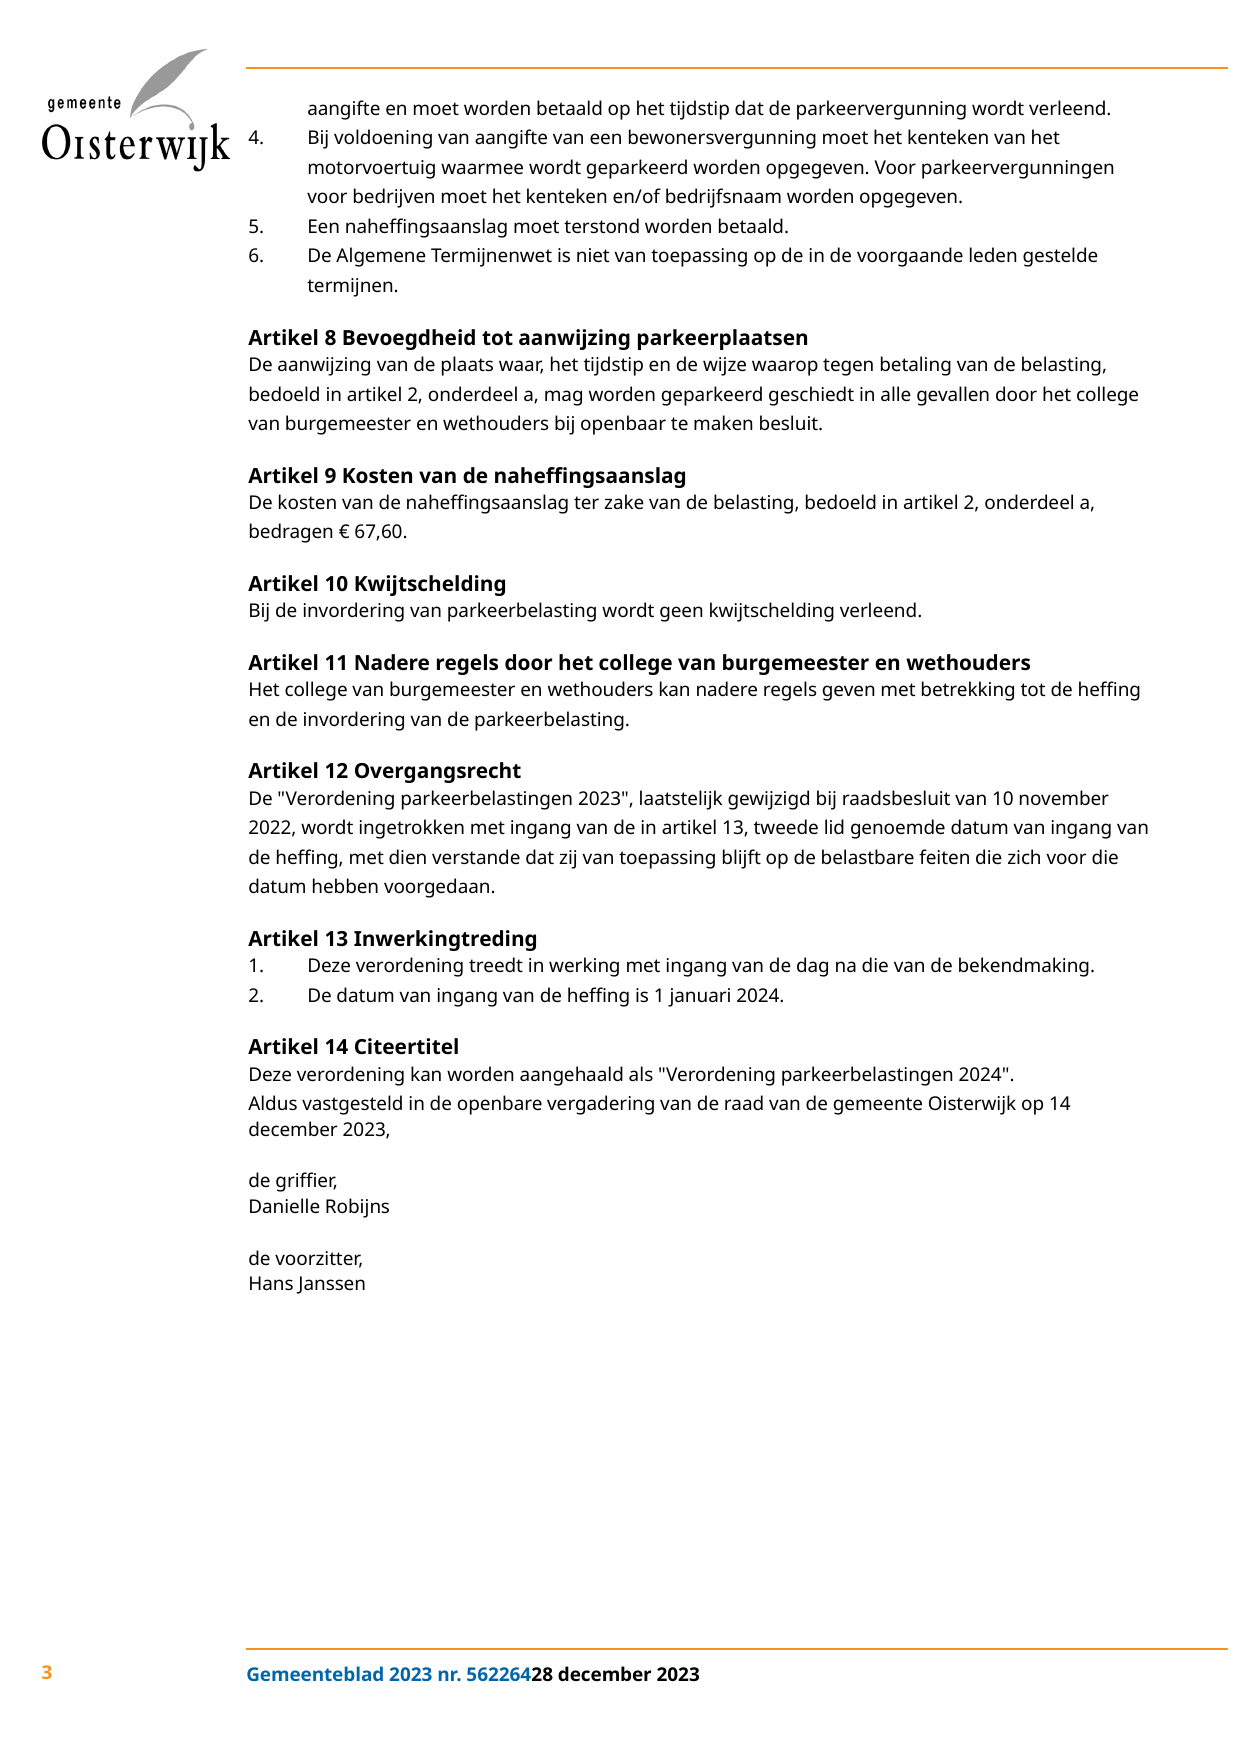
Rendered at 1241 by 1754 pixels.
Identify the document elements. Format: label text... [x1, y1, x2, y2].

text Artikel 12 Overgangsrecht [248, 756, 1152, 785]
text De "Verordening parkeerbelastingen 2023", laatstelijk gewijzigd bij raadsbesluit van 10 november 2022, wordt ingetrokken met ingang van de in artikel 13, tweede lid genoemde datum van ingang van de heffing, met dien verstande dat zij van toepassing blijft op de belastbare feiten die zich voor die datum hebben voorgedaan. [248, 785, 1152, 899]
text Bij de invordering van parkeerbelasting wordt geen kwijtschelding verleend. [248, 598, 1152, 623]
text Artikel 14 Citeertitel [248, 1032, 1152, 1061]
list Een naheffingsaanslag moet terstond worden betaald. [248, 213, 1152, 239]
text De kosten van de naheffingsaanslag ter zake van de belasting, bedoeld in artikel 2, onderdeel a, bedragen € 67,60. [248, 489, 1152, 544]
text de voorzitter, [248, 1245, 1152, 1271]
list Bij voldoening van aangifte van een bewonersvergunning moet het kenteken van het motorvoertuig waarmee wordt geparkeerd worden opgegeven. Voor parkeervergunningen voor bedrijven moet het kenteken en/of bedrijfsnaam worden opgegeven. [248, 124, 1152, 209]
text Danielle Robijns [248, 1193, 1152, 1219]
text Artikel 8 Bevoegdheid tot aanwijzing parkeerplaatsen [248, 323, 1152, 351]
text Aldus vastgesteld in de openbare vergadering van de raad van de gemeente Oisterwijk op 14 december 2023, [248, 1091, 1152, 1142]
list De Algemene Termijnenwet is niet van toepassing op de in de voorgaande leden gestelde termijnen. [248, 243, 1152, 298]
text Artikel 11 Nadere regels door het college van burgemeester en wethouders [248, 648, 1152, 676]
text De aanwijzing van de plaats waar, het tijdstip en de wijze waarop tegen betaling van de belasting, bedoeld in artikel 2, onderdeel a, mag worden geparkeerd geschiedt in alle gevallen door het college van burgemeester en wethouders bij openbaar te maken besluit. [248, 351, 1152, 436]
text Hans Janssen [248, 1271, 1152, 1296]
list De datum van ingang van de heffing is 1 januari 2024. [248, 982, 1152, 1008]
picture [41, 47, 231, 172]
text Artikel 9 Kosten van de naheffingsaanslag [248, 461, 1152, 489]
text de griffier, [248, 1168, 1152, 1193]
text Het college van burgemeester en wethouders kan nadere regels geven met betrekking tot de heffing en de invordering van de parkeerbelasting. [248, 676, 1152, 732]
text Deze verordening kan worden aangehaald als "Verordening parkeerbelastingen 2024". [248, 1061, 1152, 1087]
text Artikel 10 Kwijtschelding [248, 569, 1152, 598]
list aangifte en moet worden betaald op het tijdstip dat de parkeervergunning wordt verleend. [248, 95, 1152, 121]
list Deze verordening treedt in werking met ingang van de dag na die van de bekendmaking. [248, 952, 1152, 978]
text Artikel 13 Inwerkingtreding [248, 924, 1152, 952]
